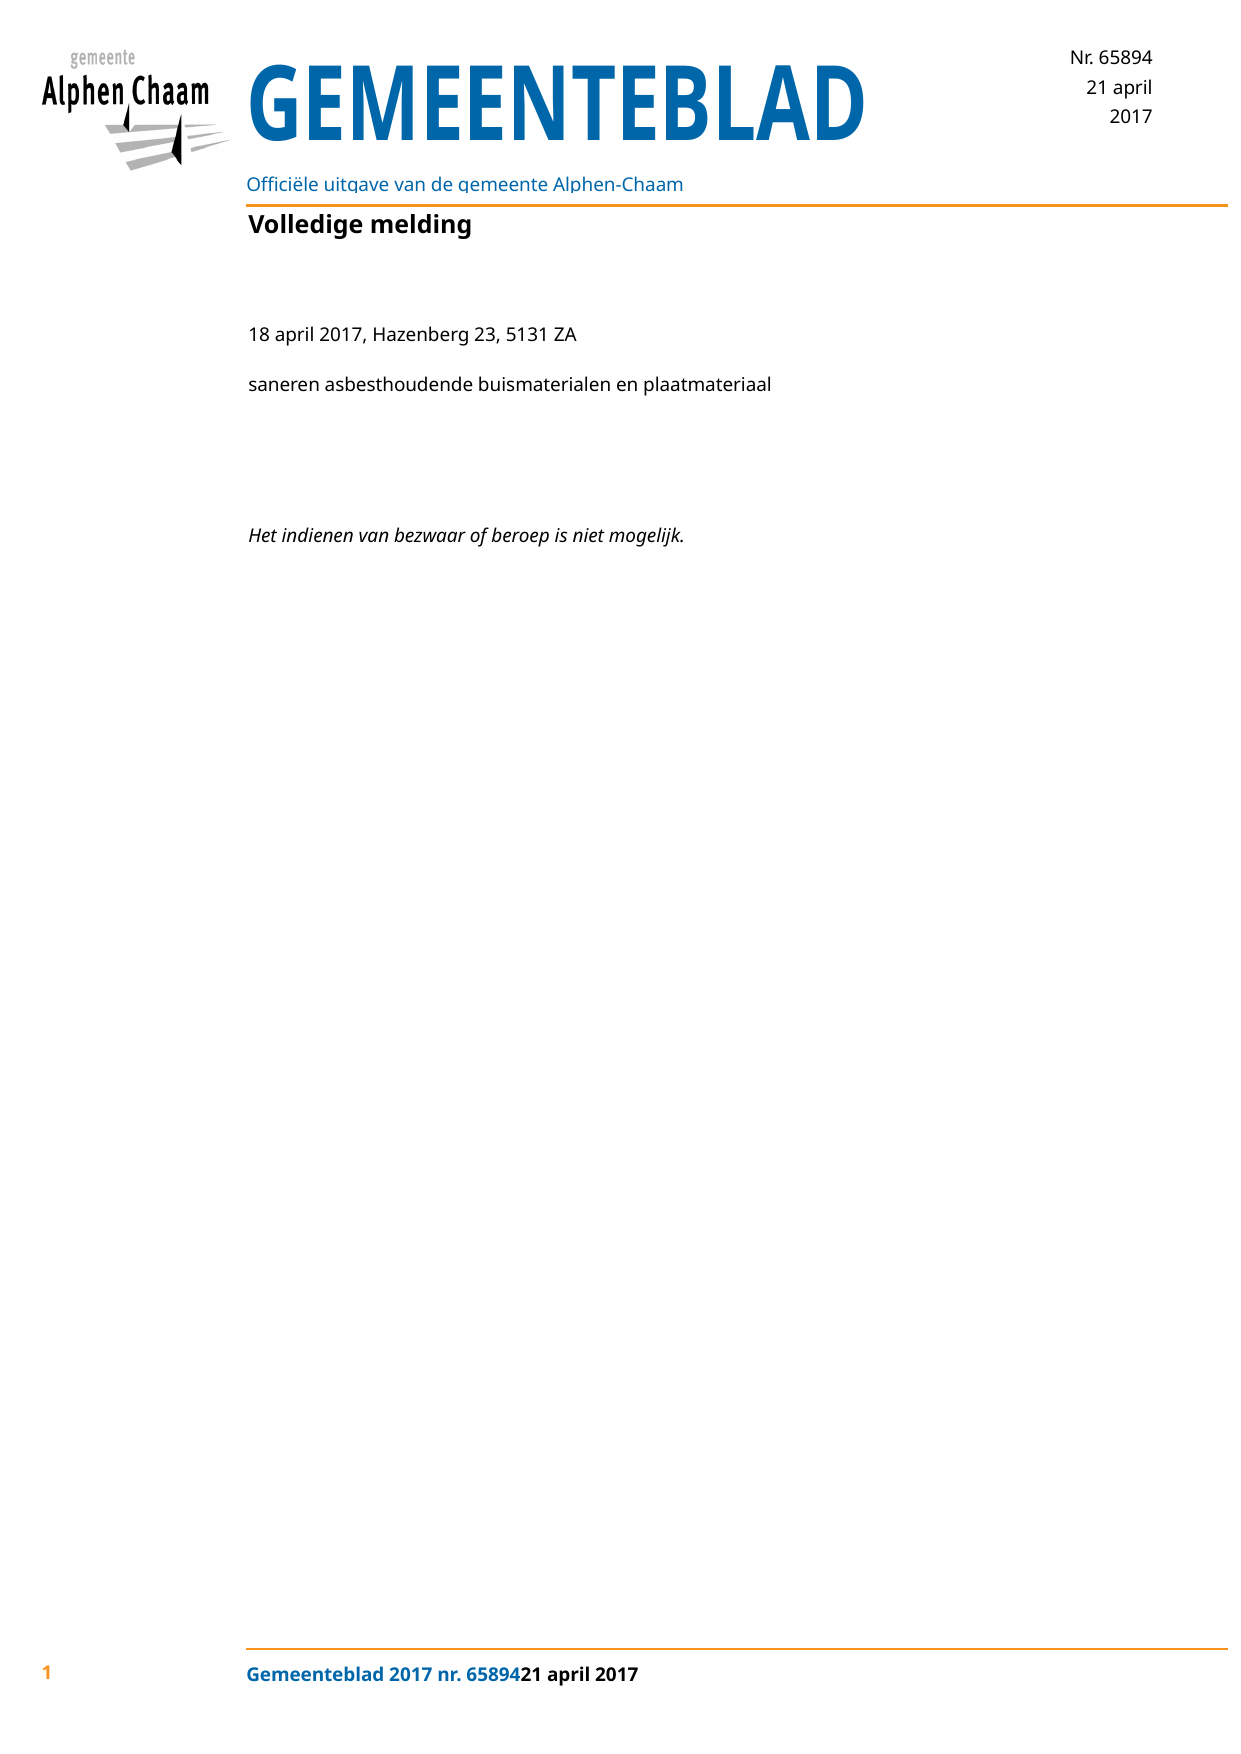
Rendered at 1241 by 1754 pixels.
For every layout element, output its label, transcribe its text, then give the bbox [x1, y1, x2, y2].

picture [41, 47, 231, 172]
text Het indienen van bezwaar of beroep is niet mogelijk. [248, 522, 1152, 548]
text Volledige melding [248, 207, 1152, 241]
text 18 april 2017, Hazenberg 23, 5131 ZA [248, 321, 1152, 346]
text saneren asbesthoudende buismaterialen en plaatmateriaal [248, 371, 1152, 397]
